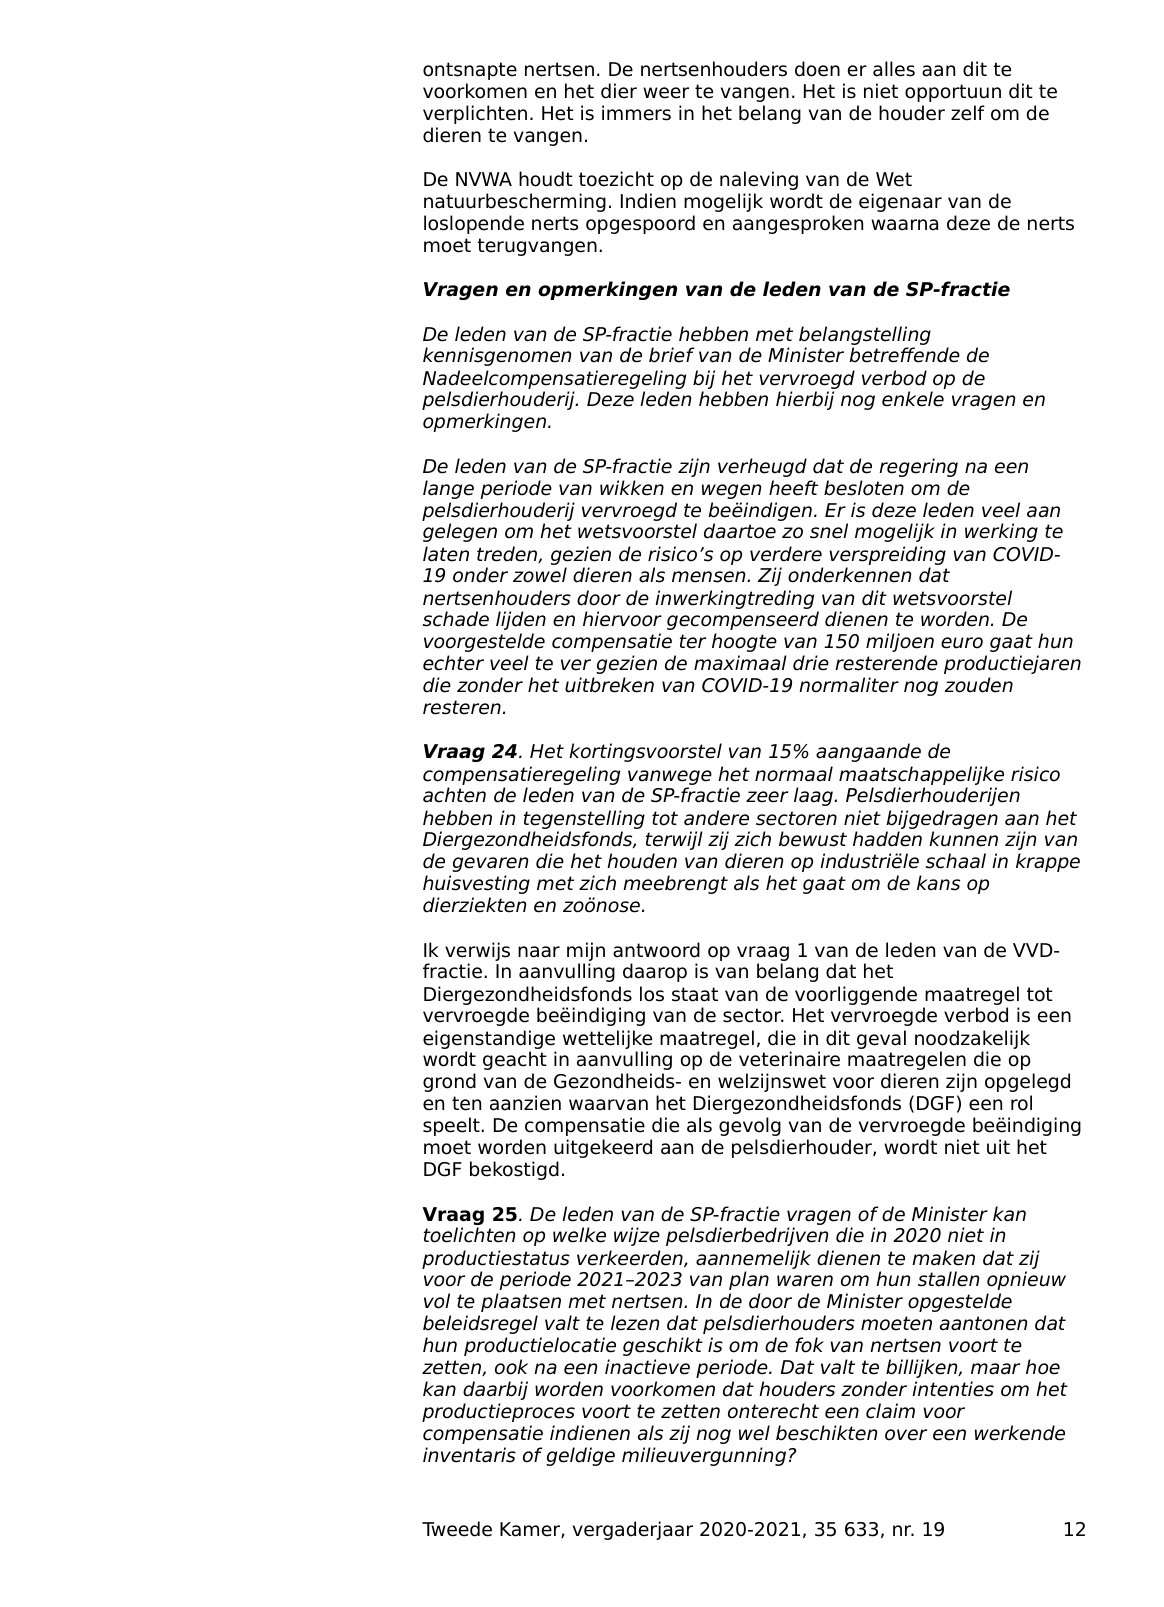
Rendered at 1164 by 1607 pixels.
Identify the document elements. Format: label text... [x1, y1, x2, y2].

text De leden van de SP-fractie zijn verheugd dat de regering na een lange periode van wikken en wegen heeft besloten om de pelsdierhouderij vervroegd te beëindigen. Er is deze leden veel aan gelegen om het wetsvoorstel daartoe zo snel mogelijk in werking te laten treden, gezien de risico’s op verdere verspreiding van COVID-19 onder zowel dieren als mensen. Zij onderkennen dat nertsenhouders door de inwerkingtreding van dit wetsvoorstel schade lijden en hiervoor gecompenseerd dienen te worden. De voorgestelde compensatie ter hoogte van 150 miljoen euro gaat hun echter veel te ver gezien de maximaal drie resterende productiejaren die zonder het uitbreken van COVID-19 normaliter nog zouden resteren. [422, 456, 1087, 719]
text Ik verwijs naar mijn antwoord op vraag 1 van de leden van de VVD-fractie. In aanvulling daarop is van belang dat het Diergezondheidsfonds los staat van de voorliggende maatregel tot vervroegde beëindiging van de sector. Het vervroegde verbod is een eigenstandige wettelijke maatregel, die in dit geval noodzakelijk wordt geacht in aanvulling op de veterinaire maatregelen die op grond van de Gezondheids- en welzijnswet voor dieren zijn opgelegd en ten aanzien waarvan het Diergezondheidsfonds (DGF) een rol speelt. De compensatie die als gevolg van de vervroegde beëindiging moet worden uitgekeerd aan de pelsdierhouder, wordt niet uit het DGF bekostigd. [422, 939, 1087, 1181]
subtitle Vragen en opmerkingen van de leden van de SP-fractie [422, 279, 1087, 301]
text Vraag 24. Het kortingsvoorstel van 15% aangaande de compensatieregeling vanwege het normaal maatschappelijke risico achten de leden van de SP-fractie zeer laag. Pelsdierhouderijen hebben in tegenstelling tot andere sectoren niet bijgedragen aan het Diergezondheidsfonds, terwijl zij zich bewust hadden kunnen zijn van de gevaren die het houden van dieren op industriële schaal in krappe huisvesting met zich meebrengt als het gaat om de kans op dierziekten en zoönose. [422, 741, 1087, 917]
text De leden van de SP-fractie hebben met belangstelling kennisgenomen van de brief van de Minister betreffende de Nadeelcompensatieregeling bij het vervroegd verbod op de pelsdierhouderij. Deze leden hebben hierbij nog enkele vragen en opmerkingen. [422, 323, 1087, 433]
text ontsnapte nertsen. De nertsenhouders doen er alles aan dit te voorkomen en het dier weer te vangen. Het is niet opportuun dit te verplichten. Het is immers in het belang van de houder zelf om de dieren te vangen. [422, 59, 1087, 147]
text De NVWA houdt toezicht op de naleving van de Wet natuurbescherming. Indien mogelijk wordt de eigenaar van de loslopende nerts opgespoord en aangesproken waarna deze de nerts moet terugvangen. [422, 169, 1087, 257]
text Vraag 25. De leden van de SP-fractie vragen of de Minister kan toelichten op welke wijze pelsdierbedrijven die in 2020 niet in productiestatus verkeerden, aannemelijk dienen te maken dat zij voor de periode 2021–2023 van plan waren om hun stallen opnieuw vol te plaatsen met nertsen. In de door de Minister opgestelde beleidsregel valt te lezen dat pelsdierhouders moeten aantonen dat hun productielocatie geschikt is om de fok van nertsen voort te zetten, ook na een inactieve periode. Dat valt te billijken, maar hoe kan daarbij worden voorkomen dat houders zonder intenties om het productieproces voort te zetten onterecht een claim voor compensatie indienen als zij nog wel beschikten over een werkende inventaris of geldige milieuvergunning? [422, 1203, 1087, 1467]
